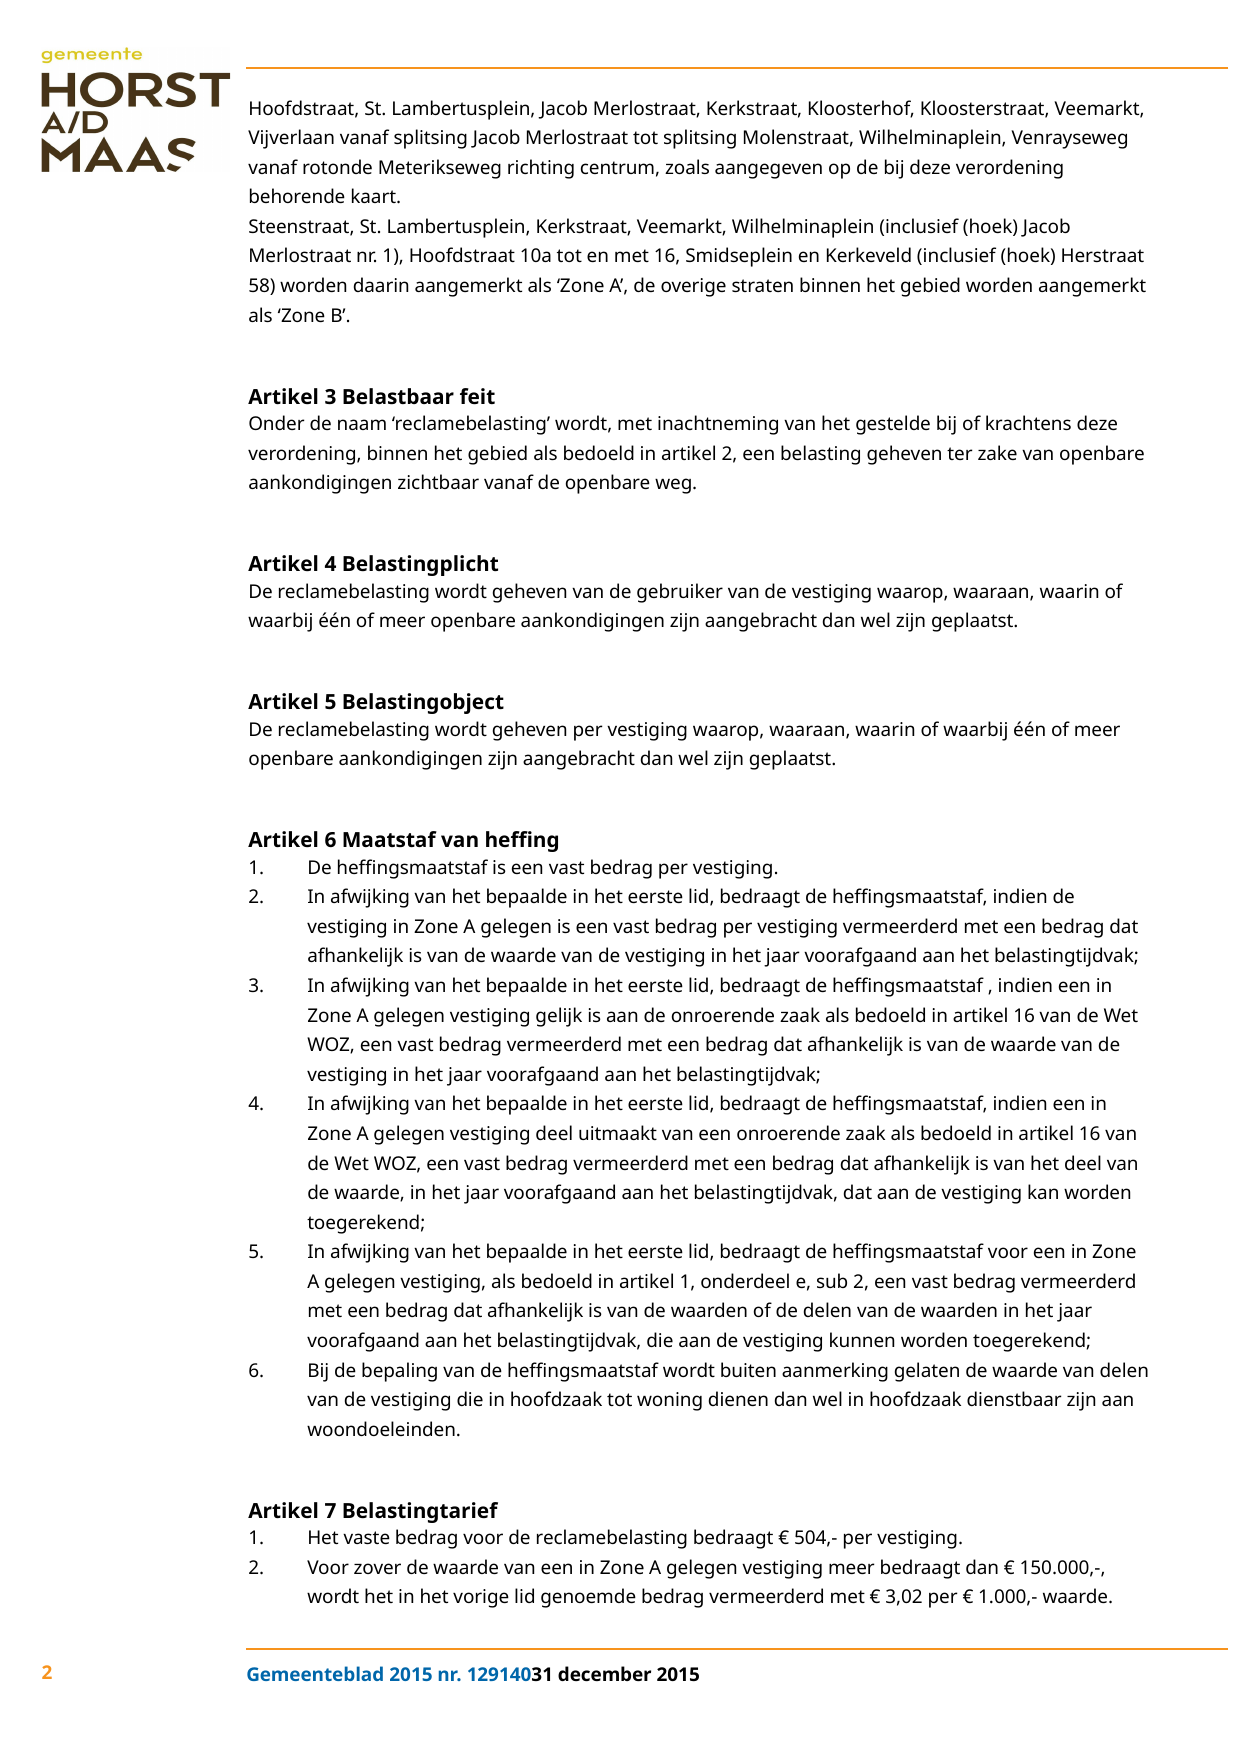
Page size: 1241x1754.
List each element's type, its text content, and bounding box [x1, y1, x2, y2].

text Artikel 4 Belastingplicht [248, 549, 1152, 578]
list In afwijking van het bepaalde in het eerste lid, bedraagt de heffingsmaatstaf, indien een in Zone A gelegen vestiging deel uitmaakt van een onroerende zaak als bedoeld in artikel 16 van de Wet WOZ, een vast bedrag vermeerderd met een bedrag dat afhankelijk is van het deel van de waarde, in het jaar voorafgaand aan het belastingtijdvak, dat aan de vestiging kan worden toegerekend; [248, 1091, 1152, 1235]
text De reclamebelasting wordt geheven van de gebruiker van de vestiging waarop, waaraan, waarin of waarbij één of meer openbare aankondigingen zijn aangebracht dan wel zijn geplaatst. [248, 578, 1152, 633]
list Bij de bepaling van de heffingsmaatstaf wordt buiten aanmerking gelaten de waarde van delen van de vestiging die in hoofdzaak tot woning dienen dan wel in hoofdzaak dienstbaar zijn aan woondoeleinden. [248, 1357, 1152, 1442]
list Het vaste bedrag voor de reclamebelasting bedraagt € 504,- per vestiging. [248, 1524, 1152, 1550]
list In afwijking van het bepaalde in het eerste lid, bedraagt de heffingsmaatstaf , indien een in Zone A gelegen vestiging gelijk is aan de onroerende zaak als bedoeld in artikel 16 van de Wet WOZ, een vast bedrag vermeerderd met een bedrag dat afhankelijk is van de waarde van de vestiging in het jaar voorafgaand aan het belastingtijdvak; [248, 972, 1152, 1087]
text De reclamebelasting wordt geheven per vestiging waarop, waaraan, waarin of waarbij één of meer openbare aankondigingen zijn aangebracht dan wel zijn geplaatst. [248, 716, 1152, 771]
list De heffingsmaatstaf is een vast bedrag per vestiging. [248, 854, 1152, 880]
text Hoofdstraat, St. Lambertusplein, Jacob Merlostraat, Kerkstraat, Kloosterhof, Kloosterstraat, Veemarkt, Vijverlaan vanaf splitsing Jacob Merlostraat tot splitsing Molenstraat, Wilhelminaplein, Venrayseweg vanaf rotonde Meterikseweg richting centrum, zoals aangegeven op de bij deze verordening behorende kaart. [248, 95, 1152, 209]
list In afwijking van het bepaalde in het eerste lid, bedraagt de heffingsmaatstaf voor een in Zone A gelegen vestiging, als bedoeld in artikel 1, onderdeel e, sub 2, een vast bedrag vermeerderd met een bedrag dat afhankelijk is van de waarden of de delen van de waarden in het jaar voorafgaand aan het belastingtijdvak, die aan de vestiging kunnen worden toegerekend; [248, 1238, 1152, 1353]
text Artikel 6 Maatstaf van heffing [248, 826, 1152, 854]
text Artikel 5 Belastingobject [248, 687, 1152, 716]
list In afwijking van het bepaalde in het eerste lid, bedraagt de heffingsmaatstaf, indien de vestiging in Zone A gelegen is een vast bedrag per vestiging vermeerderd met een bedrag dat afhankelijk is van de waarde van de vestiging in het jaar voorafgaand aan het belastingtijdvak; [248, 883, 1152, 968]
text Artikel 7 Belastingtarief [248, 1496, 1152, 1524]
text Artikel 3 Belastbaar feit [248, 382, 1152, 410]
text Steenstraat, St. Lambertusplein, Kerkstraat, Veemarkt, Wilhelminaplein (inclusief (hoek) Jacob Merlostraat nr. 1), Hoofdstraat 10a tot en met 16, Smidseplein en Kerkeveld (inclusief (hoek) Herstraat 58) worden daarin aangemerkt als ‘Zone A’, de overige straten binnen het gebied worden aangemerkt als ‘Zone B’. [248, 213, 1152, 328]
text Onder de naam ‘reclamebelasting’ wordt, met inachtneming van het gestelde bij of krachtens deze verordening, binnen het gebied als bedoeld in artikel 2, een belasting geheven ter zake van openbare aankondigingen zichtbaar vanaf de openbare weg. [248, 410, 1152, 495]
picture [41, 47, 231, 172]
list Voor zover de waarde van een in Zone A gelegen vestiging meer bedraagt dan € 150.000,-, wordt het in het vorige lid genoemde bedrag vermeerderd met € 3,02 per € 1.000,- waarde. [248, 1554, 1152, 1609]
